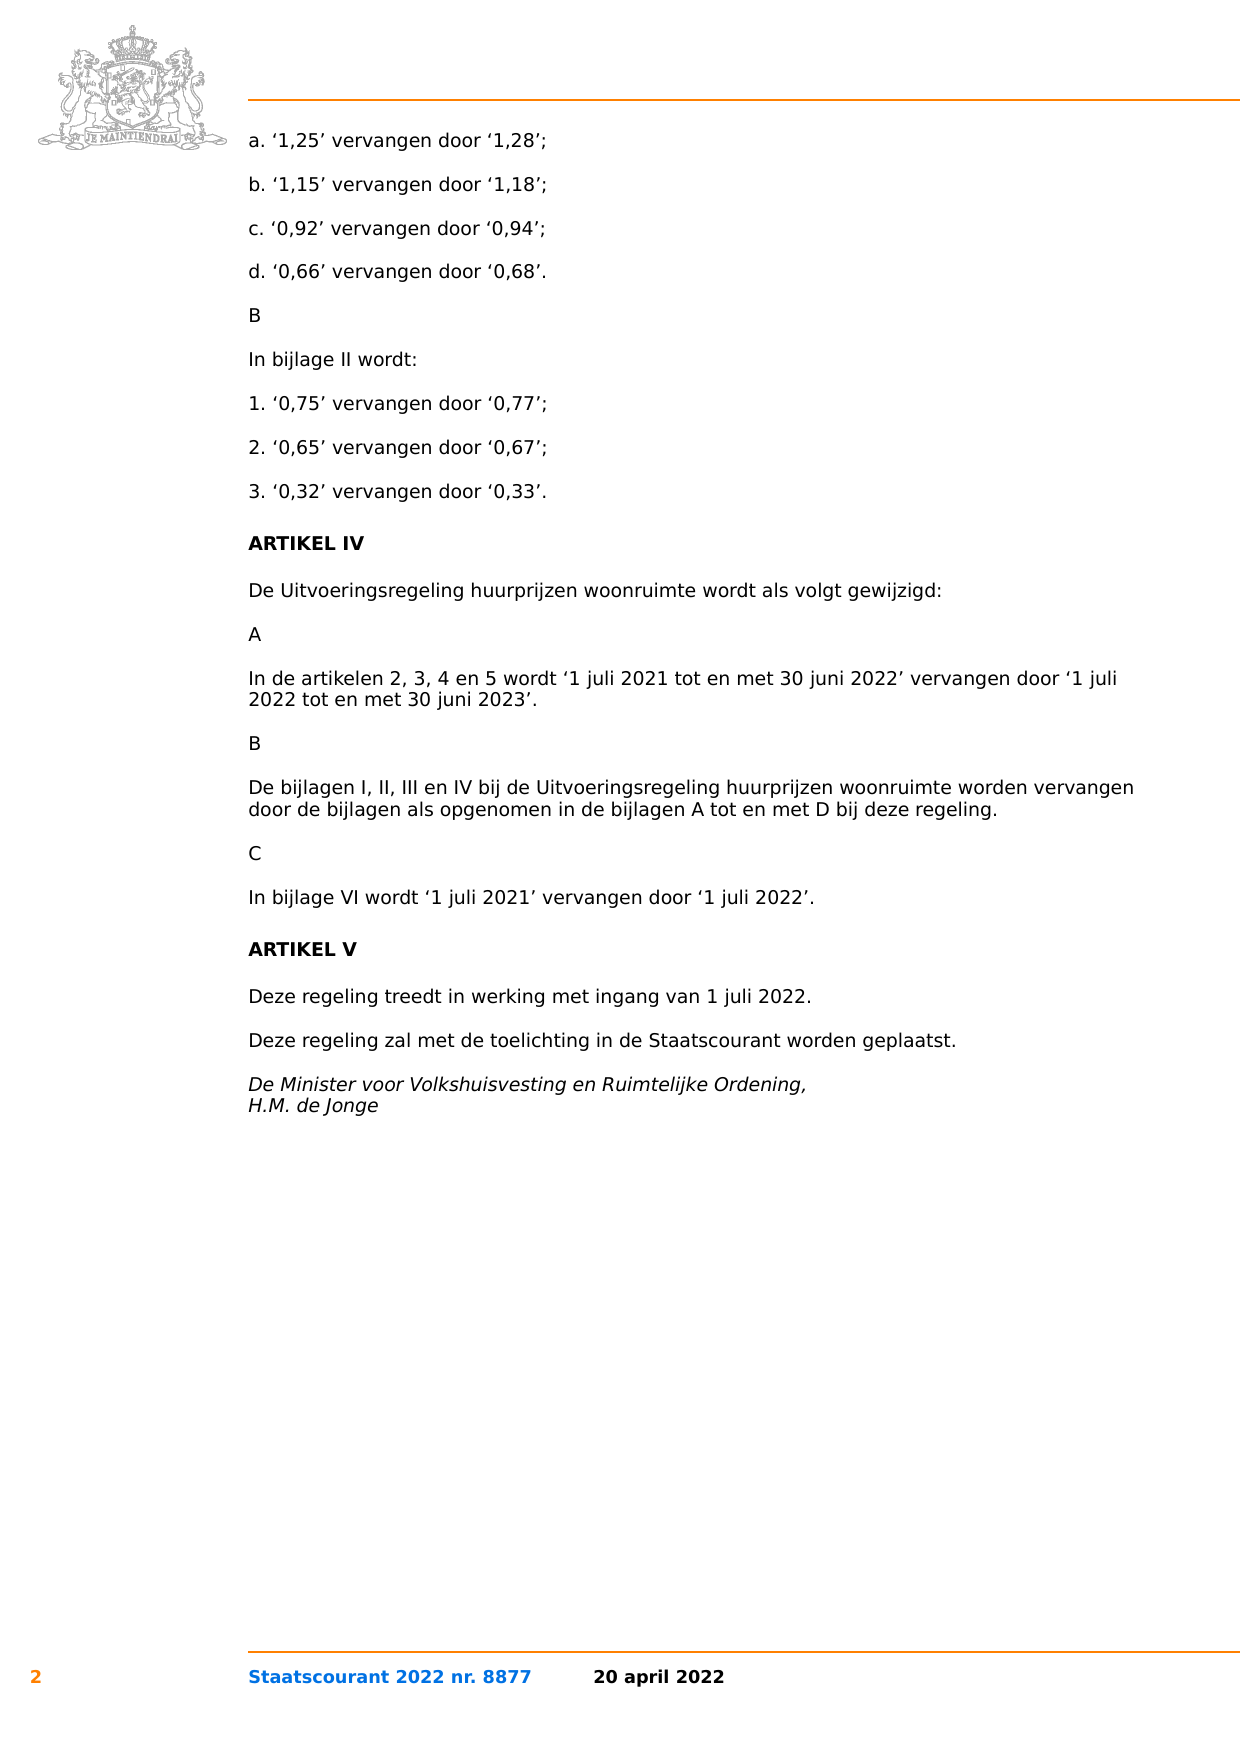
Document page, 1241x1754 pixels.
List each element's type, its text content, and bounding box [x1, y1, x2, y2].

text 2. ‘0,65’ vervangen door ‘0,67’; [248, 437, 1163, 459]
text De bijlagen I, II, III en IV bij de Uitvoeringsregeling huurprijzen woonruimte worden vervangen door de bijlagen als opgenomen in de bijlagen A tot en met D bij deze regeling. [248, 777, 1163, 821]
text B [248, 305, 1163, 327]
picture [38, 25, 227, 150]
text A [248, 623, 1163, 646]
text In bijlage VI wordt ‘1 juli 2021’ vervangen door ‘1 juli 2022’. [248, 887, 1163, 909]
text c. ‘0,92’ vervangen door ‘0,94’; [248, 218, 1163, 239]
text Deze regeling zal met de toelichting in de Staatscourant worden geplaatst. [248, 1029, 1163, 1052]
text In de artikelen 2, 3, 4 en 5 wordt ‘1 juli 2021 tot en met 30 juni 2022’ vervangen door ‘1 juli 2022 tot en met 30 juni 2023’. [248, 667, 1163, 711]
text 3. ‘0,32’ vervangen door ‘0,33’. [248, 481, 1163, 503]
text B [248, 733, 1163, 755]
text In bijlage II wordt: [248, 349, 1163, 371]
text a. ‘1,25’ vervangen door ‘1,28’; [248, 130, 1163, 152]
subtitle ARTIKEL IV [248, 533, 1163, 555]
text 1. ‘0,75’ vervangen door ‘0,77’; [248, 393, 1163, 415]
text d. ‘0,66’ vervangen door ‘0,68’. [248, 261, 1163, 283]
text C [248, 843, 1163, 865]
text b. ‘1,15’ vervangen door ‘1,18’; [248, 174, 1163, 196]
subtitle ARTIKEL V [248, 939, 1163, 961]
text De Uitvoeringsregeling huurprijzen woonruimte wordt als volgt gewijzigd: [248, 580, 1163, 602]
text De Minister voor Volkshuisvesting en Ruimtelijke Ordening, H.M. de Jonge [248, 1073, 1163, 1117]
text Deze regeling treedt in werking met ingang van 1 juli 2022. [248, 986, 1163, 1008]
